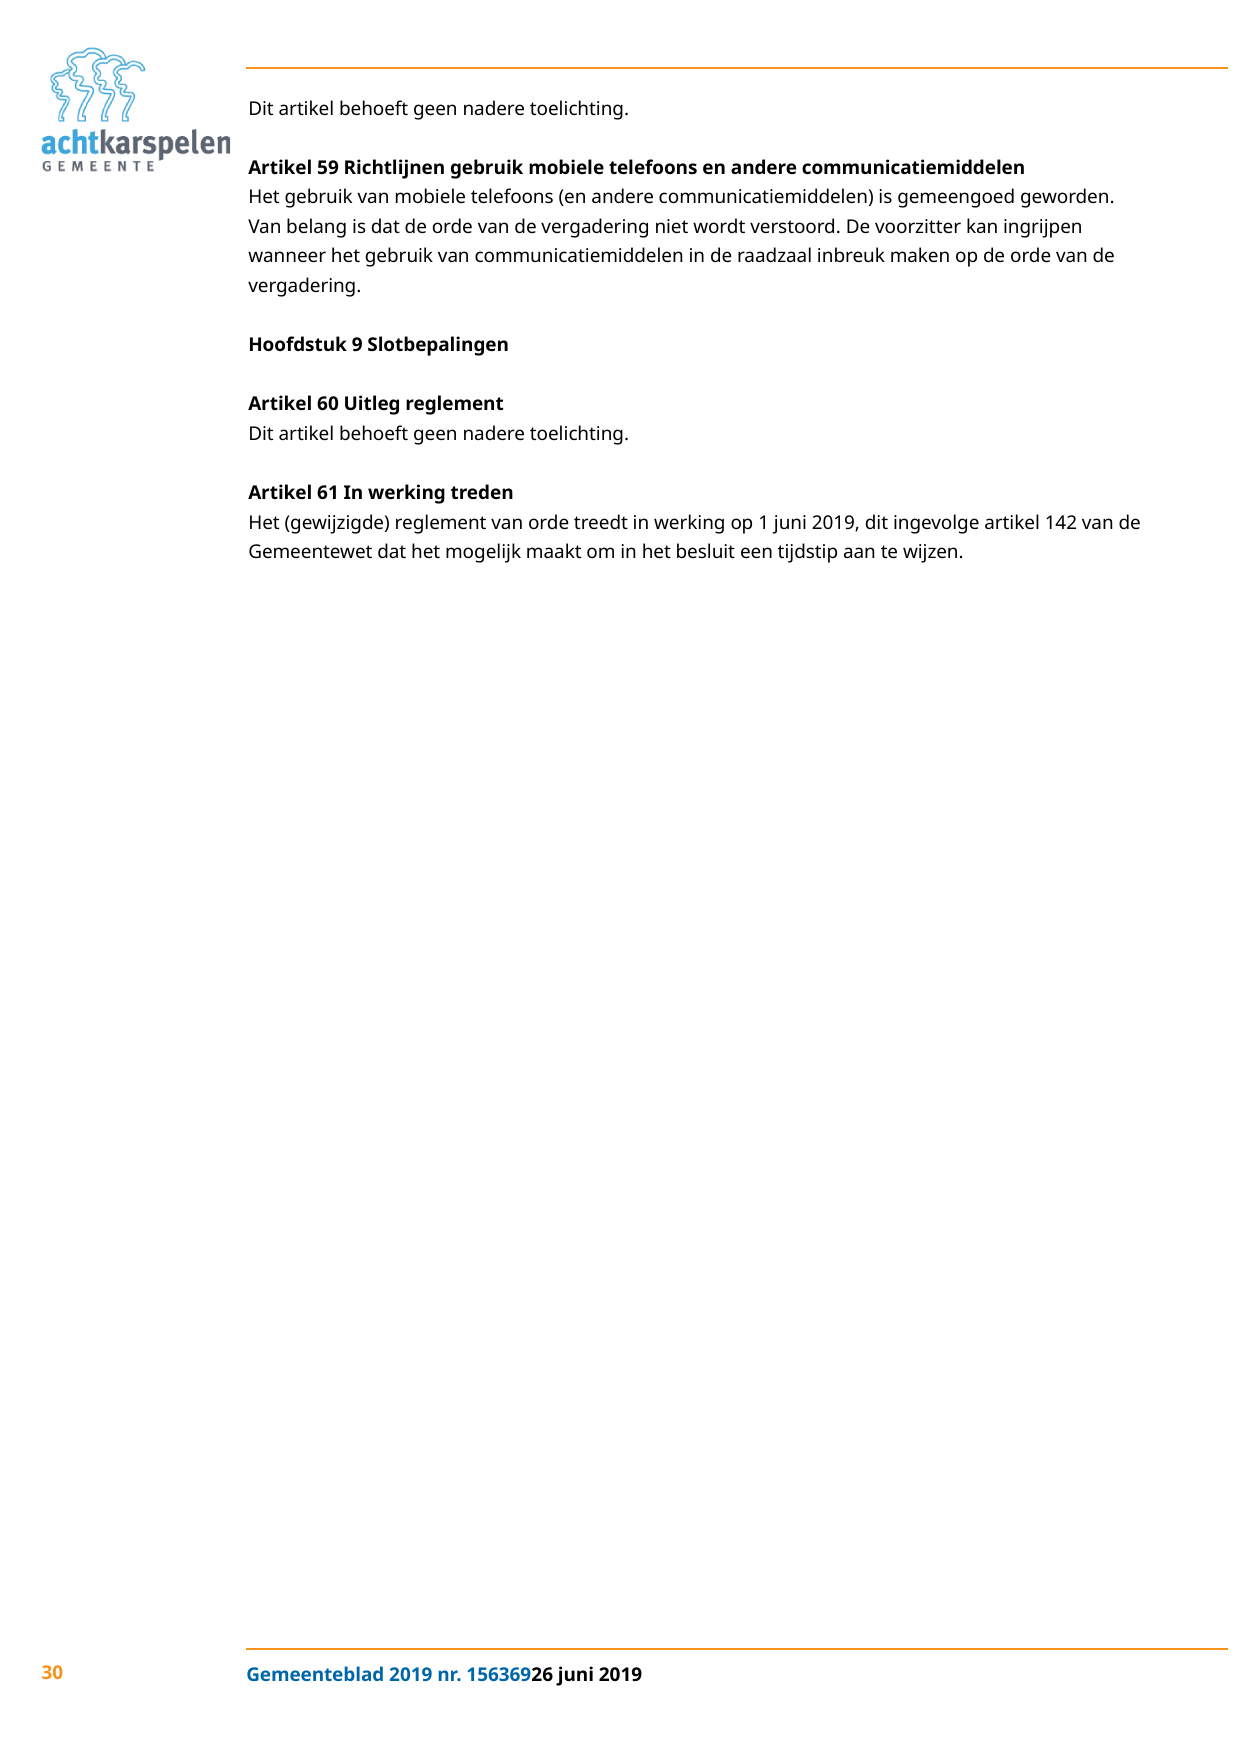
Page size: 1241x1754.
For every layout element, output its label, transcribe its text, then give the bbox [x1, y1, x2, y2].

text Artikel 59 Richtlijnen gebruik mobiele telefoons en andere communicatiemiddelen [248, 154, 1152, 180]
text Het gebruik van mobiele telefoons (en andere communicatiemiddelen) is gemeengoed geworden. Van belang is dat de orde van de vergadering niet wordt verstoord. De voorzitter kan ingrijpen wanneer het gebruik van communicatiemiddelen in de raadzaal inbreuk maken op de orde van de vergadering. [248, 183, 1152, 298]
text Artikel 61 In werking treden [248, 479, 1152, 505]
text Hoofdstuk 9 Slotbepalingen [248, 331, 1152, 357]
text Dit artikel behoeft geen nadere toelichting. [248, 95, 1152, 121]
picture [41, 47, 231, 172]
text Artikel 60 Uitleg reglement [248, 391, 1152, 416]
text Dit artikel behoeft geen nadere toelichting. [248, 420, 1152, 446]
text Het (gewijzigde) reglement van orde treedt in werking op 1 juni 2019, dit ingevolge artikel 142 van de Gemeentewet dat het mogelijk maakt om in het besluit een tijdstip aan te wijzen. [248, 509, 1152, 564]
